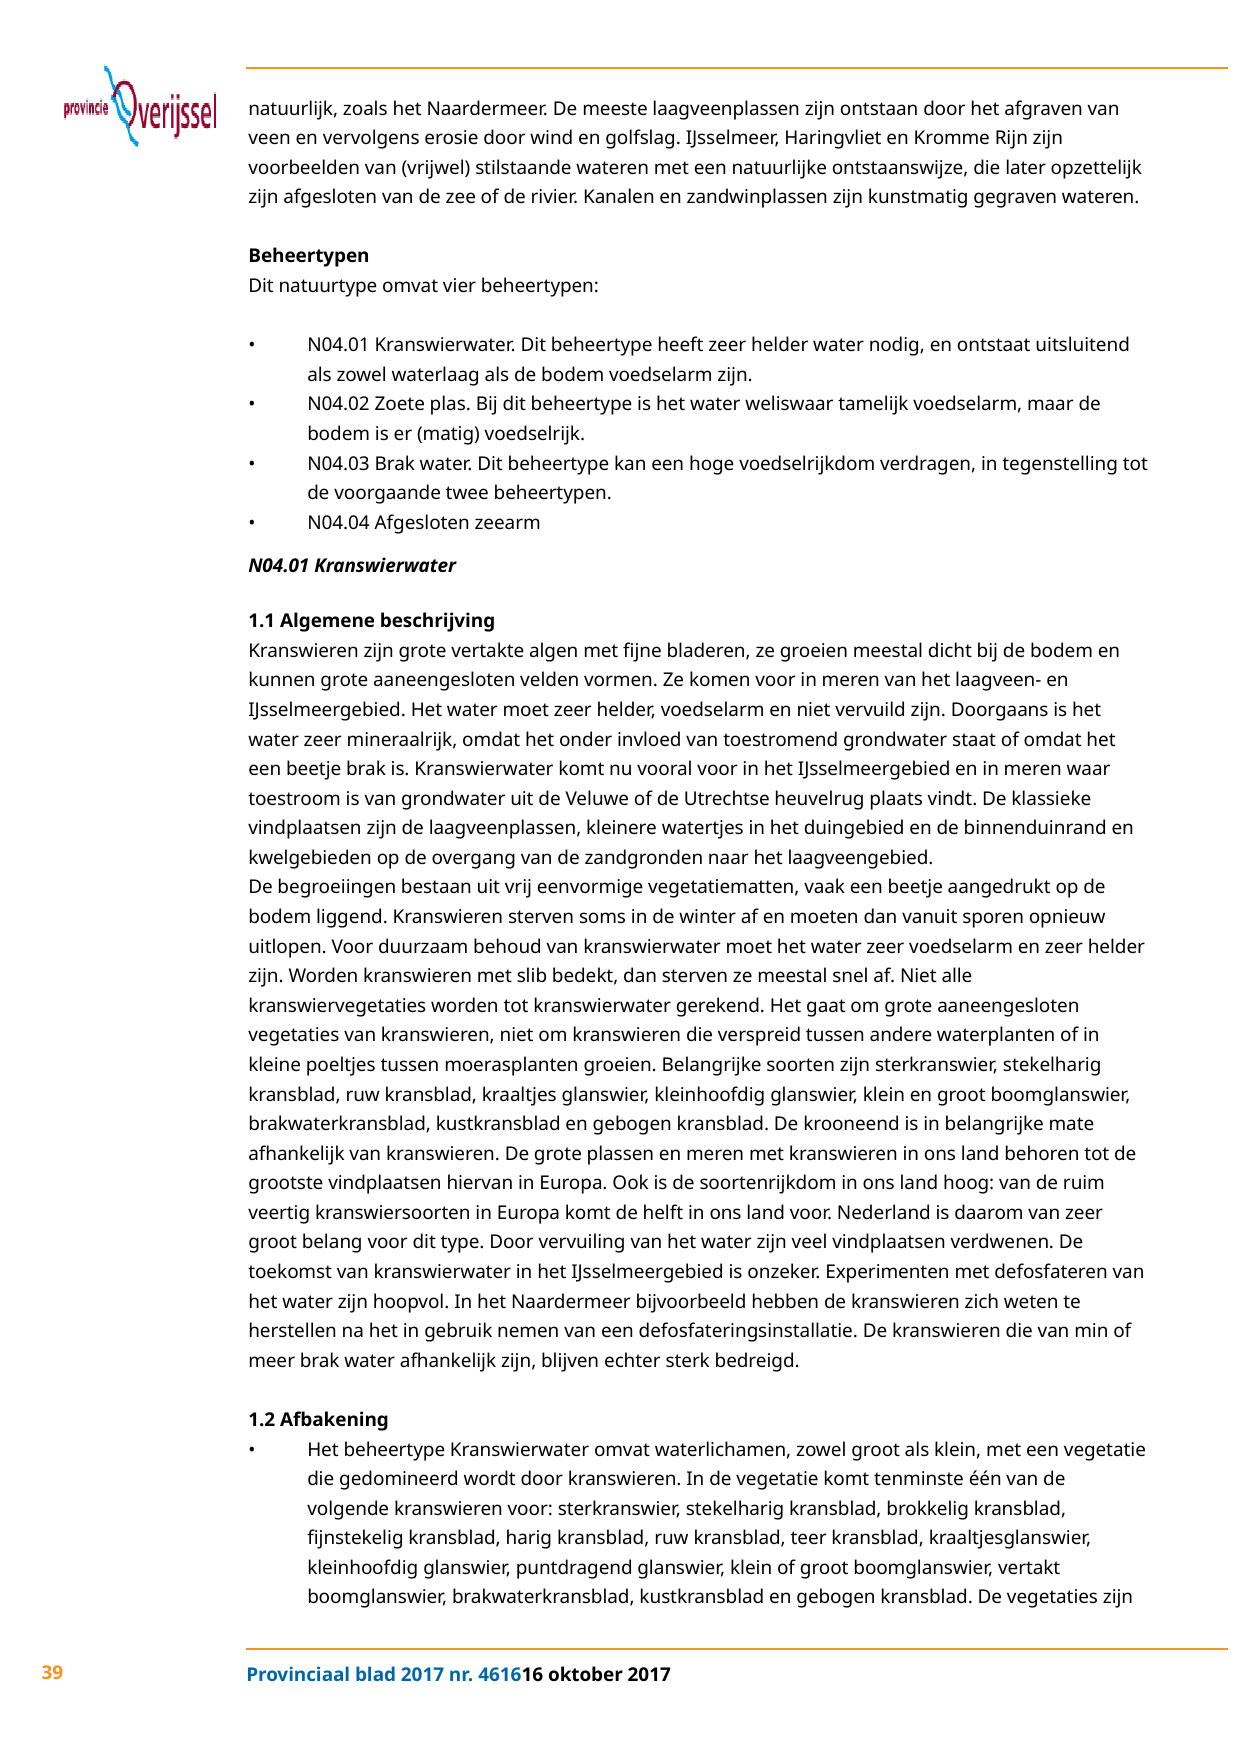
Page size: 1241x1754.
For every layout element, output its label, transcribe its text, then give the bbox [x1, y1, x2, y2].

text De begroeiingen bestaan uit vrij eenvormige vegetatiematten, vaak een beetje aangedrukt op de bodem liggend. Kranswieren sterven soms in de winter af en moeten dan vanuit sporen opnieuw uitlopen. Voor duurzaam behoud van kranswierwater moet het water zeer voedselarm en zeer helder zijn. Worden kranswieren met slib bedekt, dan sterven ze meestal snel af. Niet alle kranswiervegetaties worden tot kranswierwater gerekend. Het gaat om grote aaneengesloten vegetaties van kranswieren, niet om kranswieren die verspreid tussen andere waterplanten of in kleine poeltjes tussen moerasplanten groeien. Belangrijke soorten zijn sterkranswier, stekelharig kransblad, ruw kransblad, kraaltjes glanswier, kleinhoofdig glanswier, klein en groot boomglanswier, brakwaterkransblad, kustkransblad en gebogen kransblad. De krooneend is in belangrijke mate afhankelijk van kranswieren. De grote plassen en meren met kranswieren in ons land behoren tot de grootste vindplaatsen hiervan in Europa. Ook is de soortenrijkdom in ons land hoog: van de ruim veertig kranswiersoorten in Europa komt de helft in ons land voor. Nederland is daarom van zeer groot belang voor dit type. Door vervuiling van het water zijn veel vindplaatsen verdwenen. De toekomst van kranswierwater in het IJsselmeergebied is onzeker. Experimenten met defosfateren van het water zijn hoopvol. In het Naardermeer bijvoorbeeld hebben de kranswieren zich weten te herstellen na het in gebruik nemen van een defosfateringsinstallatie. De kranswieren die van min of meer brak water afhankelijk zijn, blijven echter sterk bedreigd. [248, 874, 1152, 1373]
list Het beheertype Kranswierwater omvat waterlichamen, zowel groot als klein, met een vegetatie die gedomineerd wordt door kranswieren. In de vegetatie komt tenminste één van de volgende kranswieren voor: sterkranswier, stekelharig kransblad, brokkelig kransblad, fijnstekelig kransblad, harig kransblad, ruw kransblad, teer kransblad, kraaltjesglanswier, kleinhoofdig glanswier, puntdragend glanswier, klein of groot boomglanswier, vertakt boomglanswier, brakwaterkransblad, kustkransblad en gebogen kransblad. De vegetaties zijn [248, 1436, 1152, 1609]
list N04.03 Brak water. Dit beheertype kan een hoge voedselrijkdom verdragen, in tegenstelling tot de voorgaande twee beheertypen. [248, 450, 1152, 505]
text Beheertypen [248, 243, 1152, 268]
text N04.01 Kranswierwater [248, 552, 1152, 578]
text natuurlijk, zoals het Naardermeer. De meeste laagveenplassen zijn ontstaan door het afgraven van veen en vervolgens erosie door wind en golfslag. IJsselmeer, Haringvliet en Kromme Rijn zijn voorbeelden van (vrijwel) stilstaande wateren met een natuurlijke ontstaanswijze, die later opzettelijk zijn afgesloten van de zee of de rivier. Kanalen en zandwinplassen zijn kunstmatig gegraven wateren. [248, 95, 1152, 209]
text 1.2 Afbakening [248, 1406, 1152, 1432]
picture [41, 47, 231, 172]
list N04.02 Zoete plas. Bij dit beheertype is het water weliswaar tamelijk voedselarm, maar de bodem is er (matig) voedselrijk. [248, 391, 1152, 446]
text Kranswieren zijn grote vertakte algen met fijne bladeren, ze groeien meestal dicht bij de bodem en kunnen grote aaneengesloten velden vormen. Ze komen voor in meren van het laagveen- en IJsselmeergebied. Het water moet zeer helder, voedselarm en niet vervuild zijn. Doorgaans is het water zeer mineraalrijk, omdat het onder invloed van toestromend grondwater staat of omdat het een beetje brak is. Kranswierwater komt nu vooral voor in het IJsselmeergebied en in meren waar toestroom is van grondwater uit de Veluwe of de Utrechtse heuvelrug plaats vindt. De klassieke vindplaatsen zijn de laagveenplassen, kleinere watertjes in het duingebied en de binnenduinrand en kwelgebieden op de overgang van de zandgronden naar het laagveengebied. [248, 637, 1152, 870]
text 1.1 Algemene beschrijving [248, 607, 1152, 633]
list N04.01 Kranswierwater. Dit beheertype heeft zeer helder water nodig, en ontstaat uitsluitend als zowel waterlaag als de bodem voedselarm zijn. [248, 331, 1152, 387]
text Dit natuurtype omvat vier beheertypen: [248, 272, 1152, 298]
list N04.04 Afgesloten zeearm [248, 509, 1152, 535]
